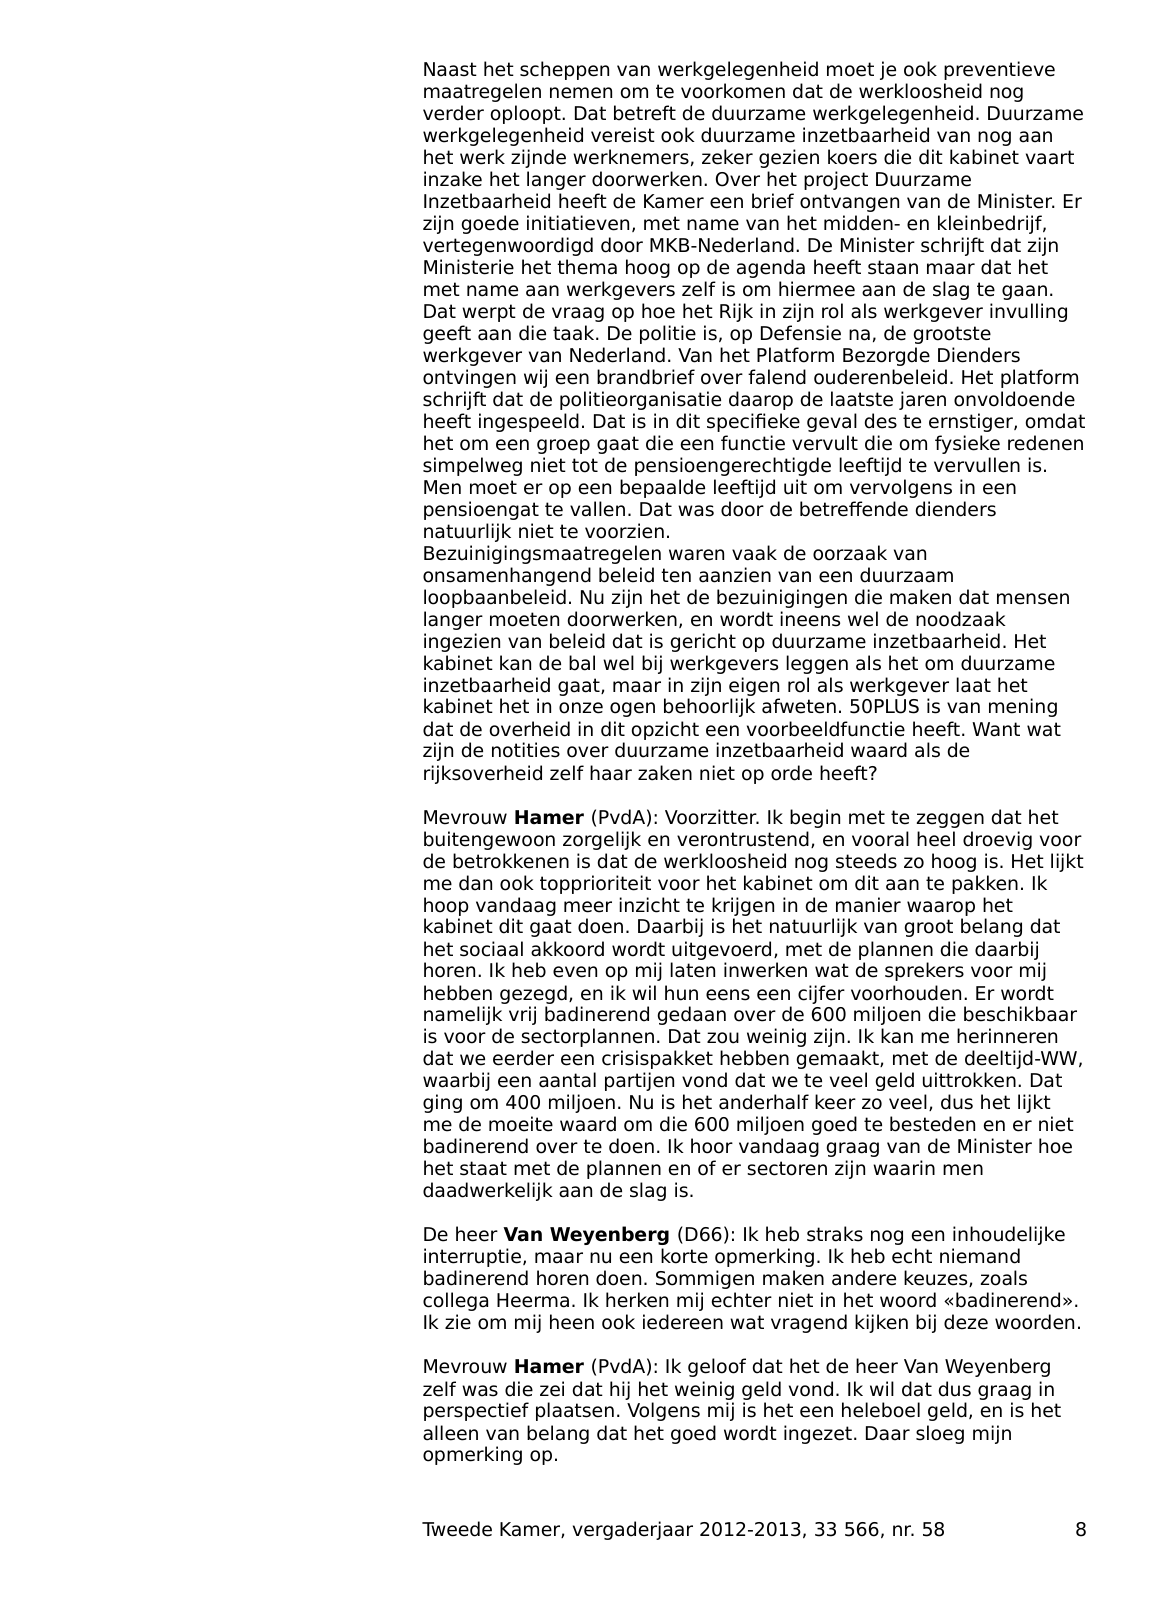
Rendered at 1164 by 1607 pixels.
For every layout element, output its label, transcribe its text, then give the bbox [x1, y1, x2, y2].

text Naast het scheppen van werkgelegenheid moet je ook preventieve maatregelen nemen om te voorkomen dat de werkloosheid nog verder oploopt. Dat betreft de duurzame werkgelegenheid. Duurzame werkgelegenheid vereist ook duurzame inzetbaarheid van nog aan het werk zijnde werknemers, zeker gezien koers die dit kabinet vaart inzake het langer doorwerken. Over het project Duurzame Inzetbaarheid heeft de Kamer een brief ontvangen van de Minister. Er zijn goede initiatieven, met name van het midden- en kleinbedrijf, vertegenwoordigd door MKB-Nederland. De Minister schrijft dat zijn Ministerie het thema hoog op de agenda heeft staan maar dat het met name aan werkgevers zelf is om hiermee aan de slag te gaan. Dat werpt de vraag op hoe het Rijk in zijn rol als werkgever invulling geeft aan die taak. De politie is, op Defensie na, de grootste werkgever van Nederland. Van het Platform Bezorgde Dienders ontvingen wij een brandbrief over falend ouderenbeleid. Het platform schrijft dat de politieorganisatie daarop de laatste jaren onvoldoende heeft ingespeeld. Dat is in dit specifieke geval des te ernstiger, omdat het om een groep gaat die een functie vervult die om fysieke redenen simpelweg niet tot de pensioengerechtigde leeftijd te vervullen is. Men moet er op een bepaalde leeftijd uit om vervolgens in een pensioengat te vallen. Dat was door de betreffende dienders natuurlijk niet te voorzien. [422, 59, 1087, 543]
text Bezuinigingsmaatregelen waren vaak de oorzaak van onsamenhangend beleid ten aanzien van een duurzaam loopbaanbeleid. Nu zijn het de bezuinigingen die maken dat mensen langer moeten doorwerken, en wordt ineens wel de noodzaak ingezien van beleid dat is gericht op duurzame inzetbaarheid. Het kabinet kan de bal wel bij werkgevers leggen als het om duurzame inzetbaarheid gaat, maar in zijn eigen rol als werkgever laat het kabinet het in onze ogen behoorlijk afweten. 50PLUS is van mening dat de overheid in dit opzicht een voorbeeldfunctie heeft. Want wat zijn de notities over duurzame inzetbaarheid waard als de rijksoverheid zelf haar zaken niet op orde heeft? [422, 543, 1087, 784]
text Mevrouw Hamer (PvdA): Voorzitter. Ik begin met te zeggen dat het buitengewoon zorgelijk en verontrustend, en vooral heel droevig voor de betrokkenen is dat de werkloosheid nog steeds zo hoog is. Het lijkt me dan ook topprioriteit voor het kabinet om dit aan te pakken. Ik hoop vandaag meer inzicht te krijgen in de manier waarop het kabinet dit gaat doen. Daarbij is het natuurlijk van groot belang dat het sociaal akkoord wordt uitgevoerd, met de plannen die daarbij horen. Ik heb even op mij laten inwerken wat de sprekers voor mij hebben gezegd, en ik wil hun eens een cijfer voorhouden. Er wordt namelijk vrij badinerend gedaan over de 600 miljoen die beschikbaar is voor de sectorplannen. Dat zou weinig zijn. Ik kan me herinneren dat we eerder een crisispakket hebben gemaakt, met de deeltijd-WW, waarbij een aantal partijen vond dat we te veel geld uittrokken. Dat ging om 400 miljoen. Nu is het anderhalf keer zo veel, dus het lijkt me de moeite waard om die 600 miljoen goed te besteden en er niet badinerend over te doen. Ik hoor vandaag graag van de Minister hoe het staat met de plannen en of er sectoren zijn waarin men daadwerkelijk aan de slag is. [422, 807, 1087, 1202]
text Mevrouw Hamer (PvdA): Ik geloof dat het de heer Van Weyenberg zelf was die zei dat hij het weinig geld vond. Ik wil dat dus graag in perspectief plaatsen. Volgens mij is het een heleboel geld, en is het alleen van belang dat het goed wordt ingezet. Daar sloeg mijn opmerking op. [422, 1356, 1087, 1466]
text De heer Van Weyenberg (D66): Ik heb straks nog een inhoudelijke interruptie, maar nu een korte opmerking. Ik heb echt niemand badinerend horen doen. Sommigen maken andere keuzes, zoals collega Heerma. Ik herken mij echter niet in het woord «badinerend». Ik zie om mij heen ook iedereen wat vragend kijken bij deze woorden. [422, 1224, 1087, 1334]
